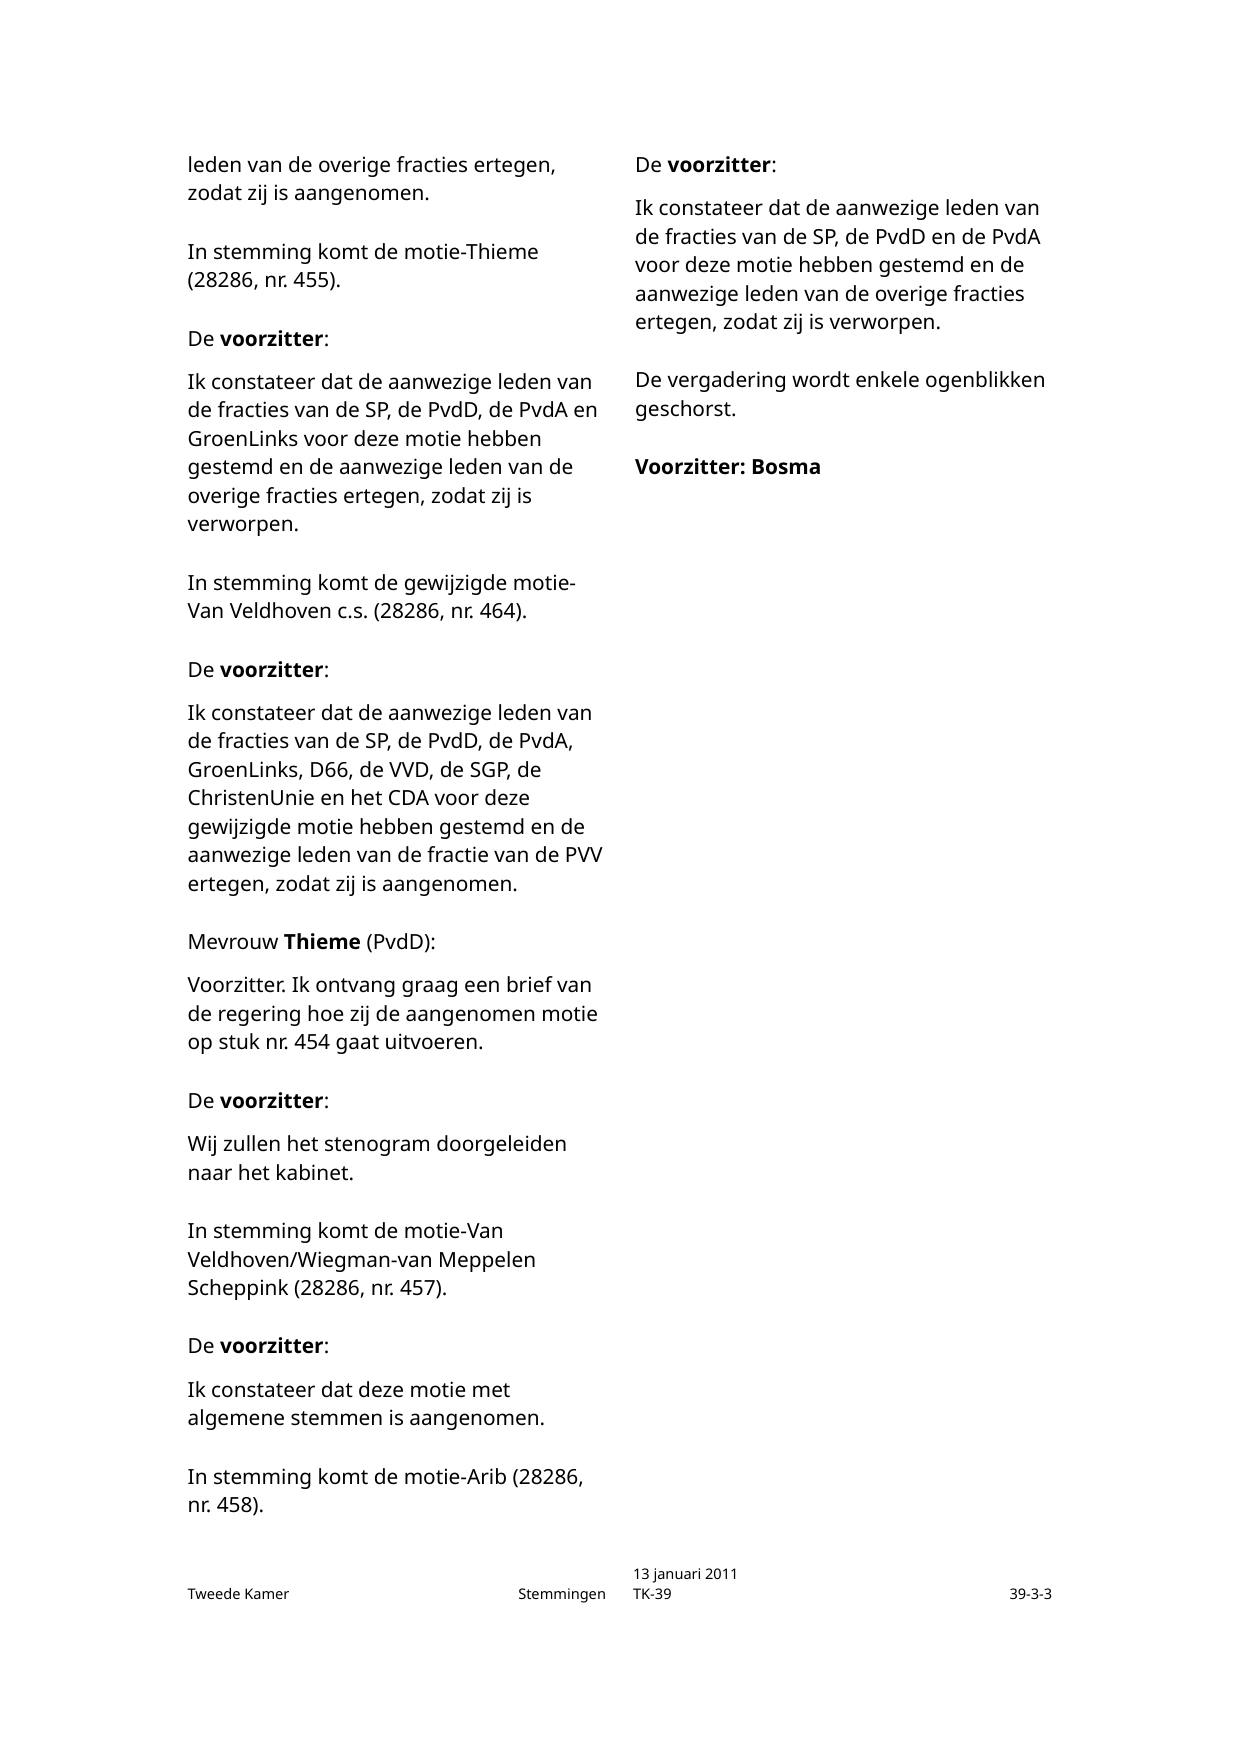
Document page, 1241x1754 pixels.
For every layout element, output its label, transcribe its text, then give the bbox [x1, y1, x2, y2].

text De voorzitter: [635, 150, 1053, 178]
text Wij zullen het stenogram doorgeleiden naar het kabinet. [187, 1129, 605, 1186]
text In stemming komt de motie-Van Veldhoven/Wiegman-van Meppelen Scheppink (28286, nr. 457). [187, 1216, 605, 1302]
text De vergadering wordt enkele ogenblikken geschorst. [635, 366, 1053, 422]
text leden van de overige fracties ertegen, zodat zij is aangenomen. [187, 150, 605, 207]
text Ik constateer dat de aanwezige leden van de fracties van de SP, de PvdD en de PvdA voor deze motie hebben gestemd en de aanwezige leden van de overige fracties ertegen, zodat zij is verworpen. [635, 193, 1053, 336]
text De voorzitter: [187, 1086, 605, 1114]
text Voorzitter: Bosma [635, 452, 1053, 481]
text De voorzitter: [187, 1332, 605, 1360]
text In stemming komt de motie-Arib (28286, nr. 458). [187, 1462, 605, 1519]
text De voorzitter: [187, 324, 605, 352]
text De voorzitter: [187, 655, 605, 683]
text Voorzitter. Ik ontvang graag een brief van de regering hoe zij de aangenomen motie op stuk nr. 454 gaat uitvoeren. [187, 971, 605, 1056]
text In stemming komt de motie-Thieme (28286, nr. 455). [187, 237, 605, 294]
text Ik constateer dat deze motie met algemene stemmen is aangenomen. [187, 1375, 605, 1432]
text Mevrouw Thieme (PvdD): [187, 927, 605, 956]
text In stemming komt de gewijzigde motie-Van Veldhoven c.s. (28286, nr. 464). [187, 568, 605, 625]
text Ik constateer dat de aanwezige leden van de fracties van de SP, de PvdD, de PvdA en GroenLinks voor deze motie hebben gestemd en de aanwezige leden van de overige fracties ertegen, zodat zij is verworpen. [187, 367, 605, 538]
text Ik constateer dat de aanwezige leden van de fracties van de SP, de PvdD, de PvdA, GroenLinks, D66, de VVD, de SGP, de ChristenUnie en het CDA voor deze gewijzigde motie hebben gestemd en de aanwezige leden van de fractie van de PVV ertegen, zodat zij is aangenomen. [187, 698, 605, 897]
